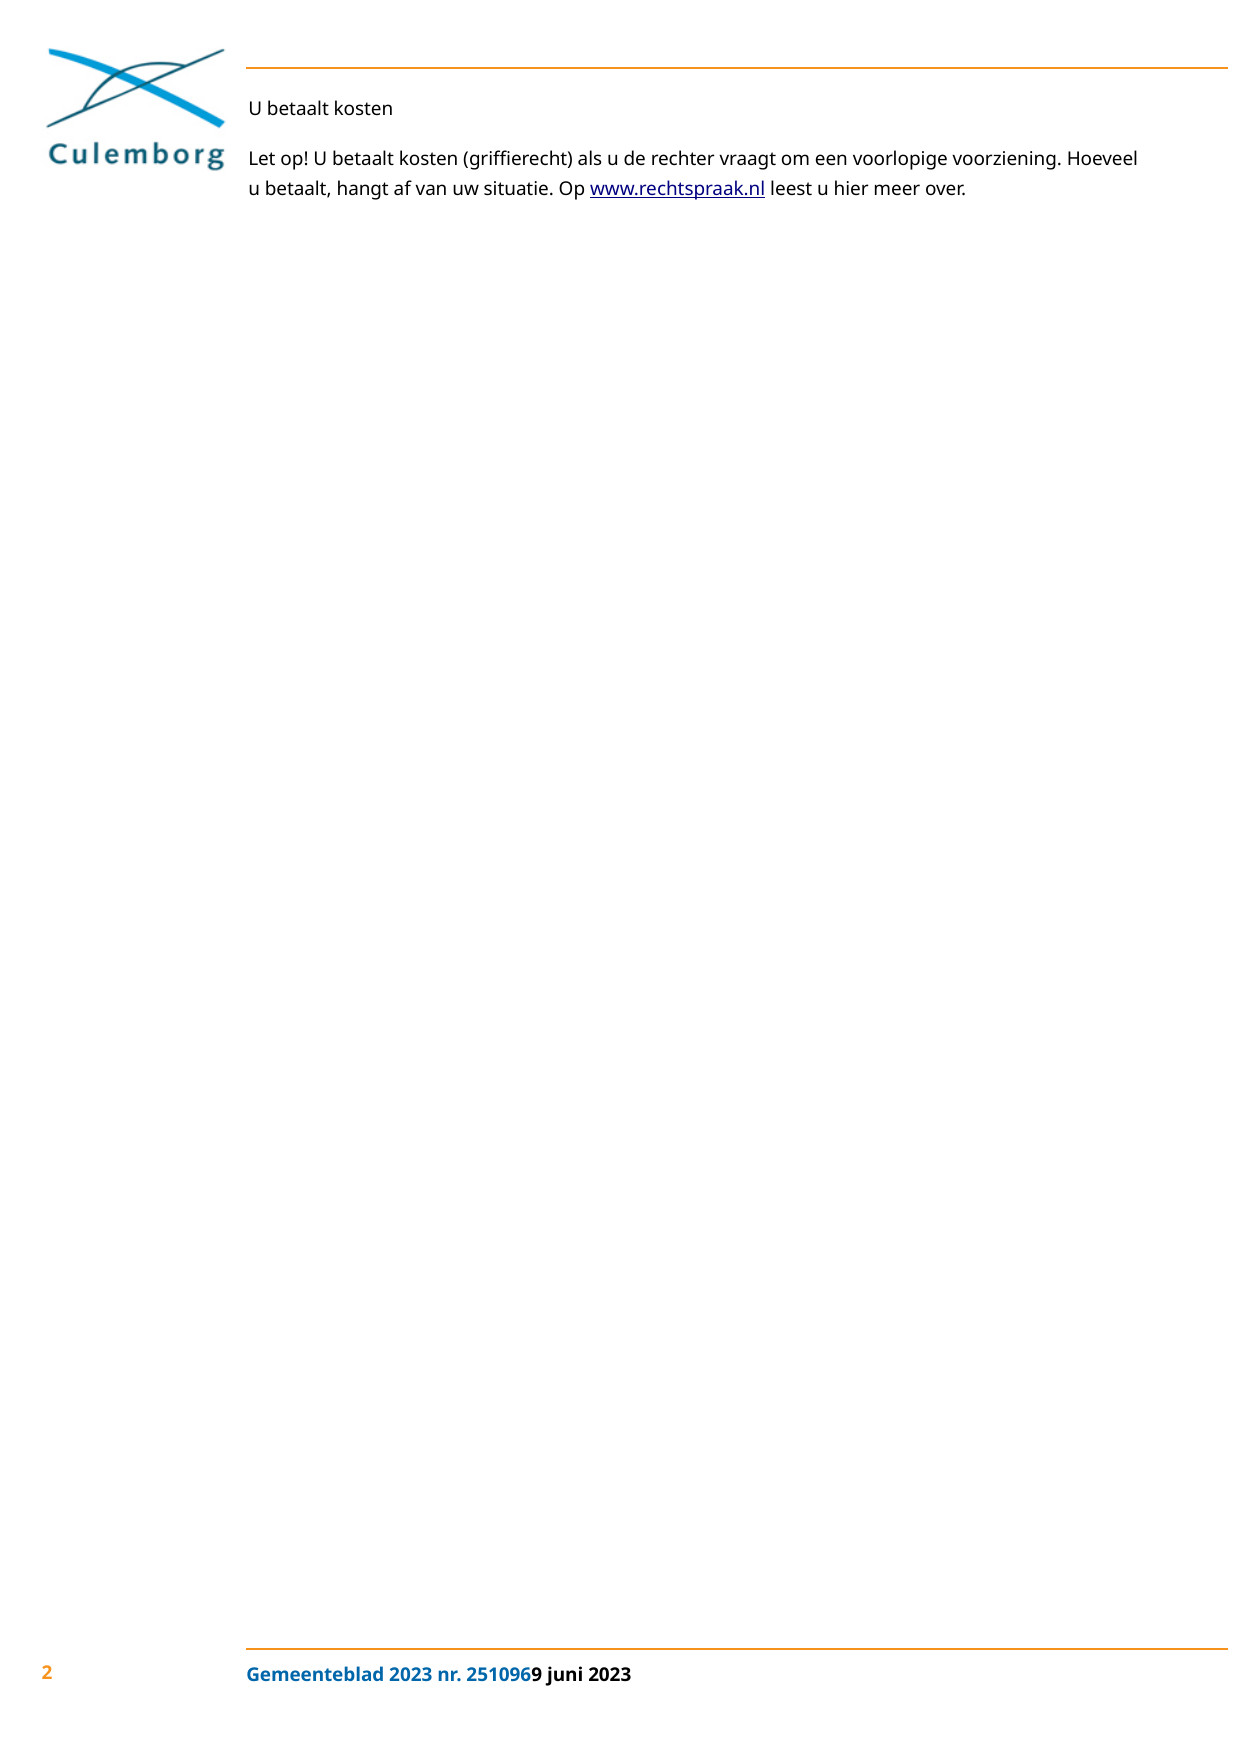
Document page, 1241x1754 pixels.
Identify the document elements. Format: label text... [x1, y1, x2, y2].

picture [41, 47, 231, 172]
text U betaalt kosten [248, 95, 1152, 121]
text Let op! U betaalt kosten (griffierecht) als u de rechter vraagt om een voorlopige voorziening. Hoeveel u betaalt, hangt af van uw situatie. Op www.rechtspraak.nl leest u hier meer over. [248, 145, 1152, 201]
